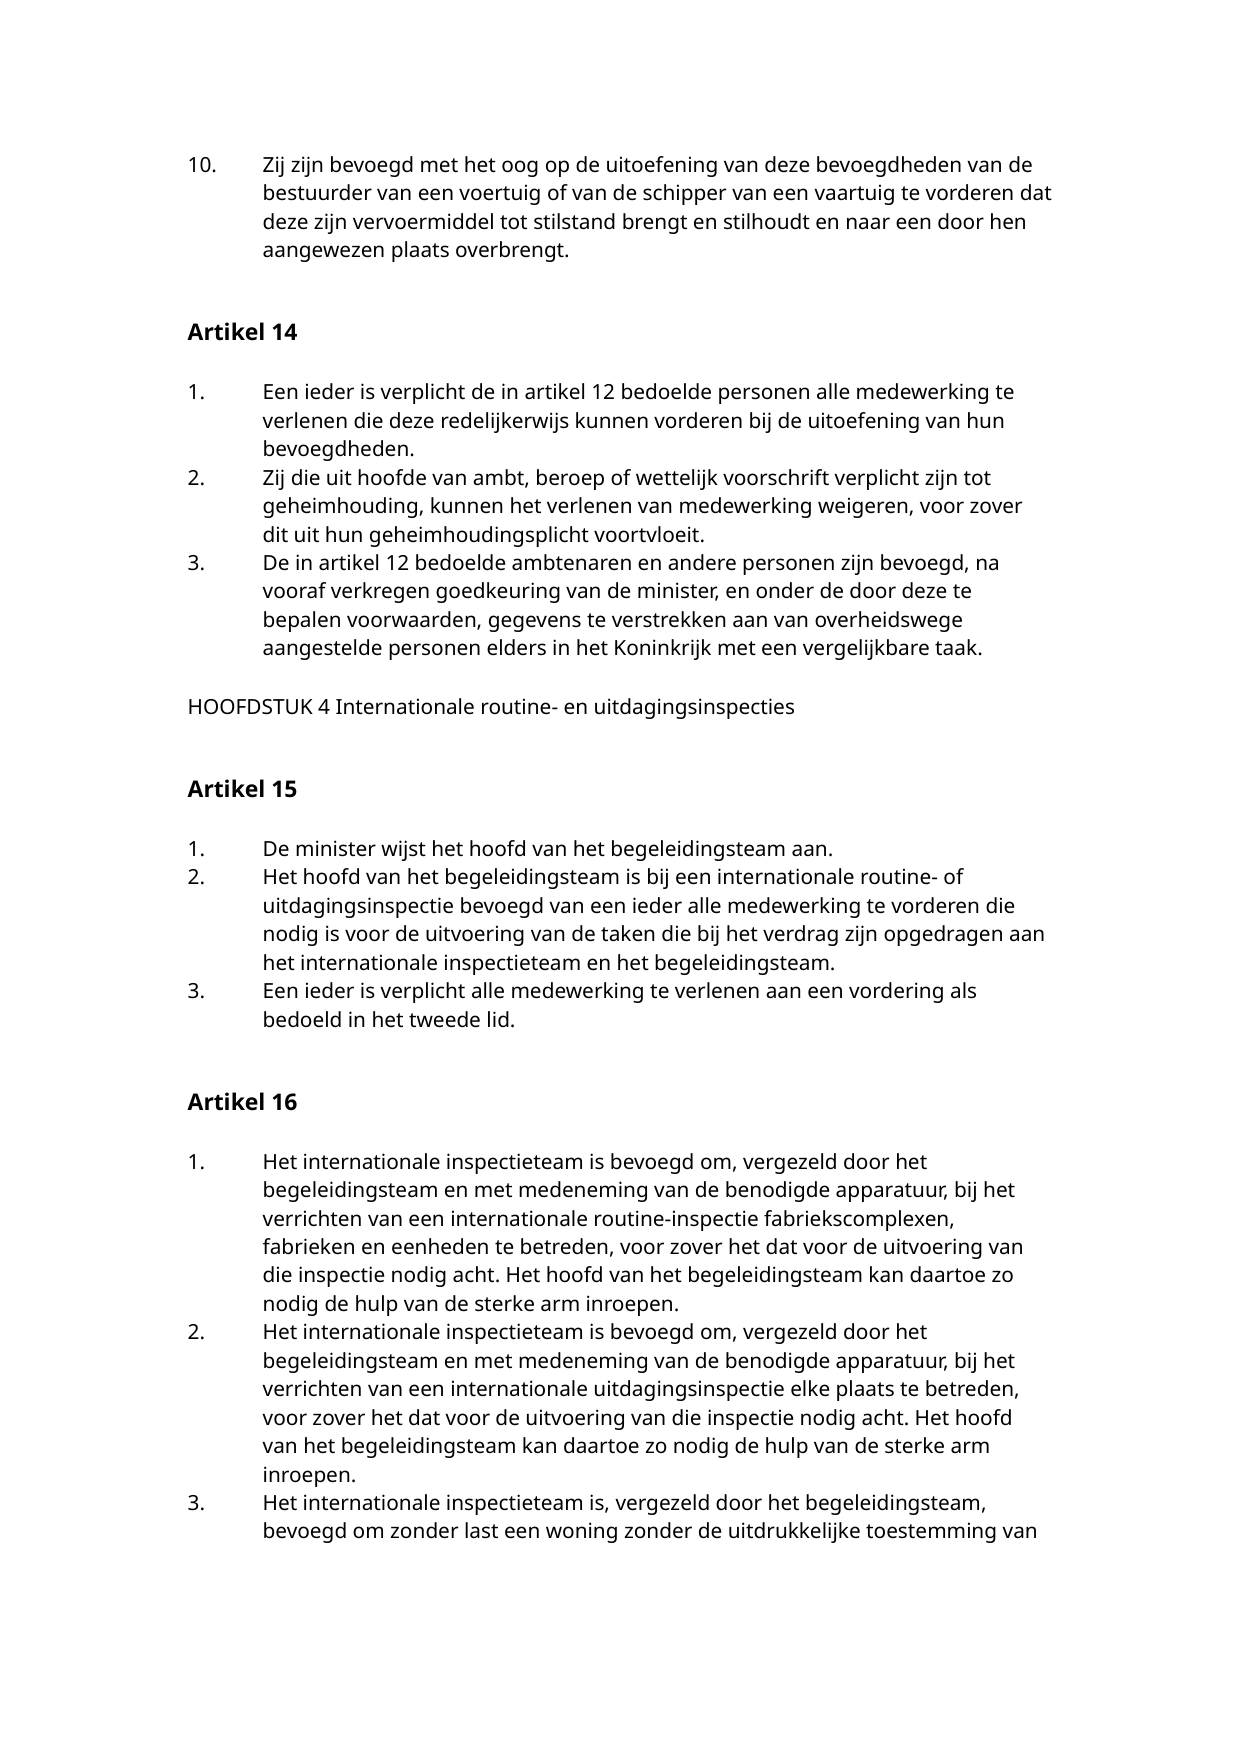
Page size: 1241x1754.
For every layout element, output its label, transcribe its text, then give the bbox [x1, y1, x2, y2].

list Een ieder is verplicht alle medewerking te verlenen aan een vordering als bedoeld in het tweede lid. [187, 976, 1053, 1033]
list Het internationale inspectieteam is bevoegd om, vergezeld door het begeleidingsteam en met medeneming van de benodigde apparatuur, bij het verrichten van een internationale routine-inspectie fabriekscomplexen, fabrieken en eenheden te betreden, voor zover het dat voor de uitvoering van die inspectie nodig acht. Het hoofd van het begeleidingsteam kan daartoe zo nodig de hulp van de sterke arm inroepen. [187, 1147, 1053, 1317]
subtitle Artikel 16 [187, 1086, 1053, 1117]
list De minister wijst het hoofd van het begeleidingsteam aan. [187, 834, 1053, 862]
list Een ieder is verplicht de in artikel 12 bedoelde personen alle medewerking te verlenen die deze redelijkerwijs kunnen vorderen bij de uitoefening van hun bevoegdheden. [187, 377, 1053, 463]
list Het internationale inspectieteam is bevoegd om, vergezeld door het begeleidingsteam en met medeneming van de benodigde apparatuur, bij het verrichten van een internationale uitdagingsinspectie elke plaats te betreden, voor zover het dat voor de uitvoering van die inspectie nodig acht. Het hoofd van het begeleidingsteam kan daartoe zo nodig de hulp van de sterke arm inroepen. [187, 1317, 1053, 1488]
subtitle Artikel 15 [187, 773, 1053, 804]
subtitle HOOFDSTUK 4 Internationale routine- en uitdagingsinspecties [187, 692, 1053, 720]
list Zij die uit hoofde van ambt, beroep of wettelijk voorschrift verplicht zijn tot geheimhouding, kunnen het verlenen van medewerking weigeren, voor zover dit uit hun geheimhoudingsplicht voortvloeit. [187, 463, 1053, 548]
list Zij zijn bevoegd met het oog op de uitoefening van deze bevoegdheden van de bestuurder van een voertuig of van de schipper van een vaartuig te vorderen dat deze zijn vervoermiddel tot stilstand brengt en stilhoudt en naar een door hen aangewezen plaats overbrengt. [187, 150, 1053, 264]
subtitle Artikel 14 [187, 316, 1053, 347]
list De in artikel 12 bedoelde ambtenaren en andere personen zijn bevoegd, na vooraf verkregen goedkeuring van de minister, en onder de door deze te bepalen voorwaarden, gegevens te verstrekken aan van overheidswege aangestelde personen elders in het Koninkrijk met een vergelijkbare taak. [187, 548, 1053, 662]
list Het internationale inspectieteam is, vergezeld door het begeleidingsteam, bevoegd om zonder last een woning zonder de uitdrukkelijke toestemming van [187, 1488, 1053, 1545]
list Het hoofd van het begeleidingsteam is bij een internationale routine- of uitdagingsinspectie bevoegd van een ieder alle medewerking te vorderen die nodig is voor de uitvoering van de taken die bij het verdrag zijn opgedragen aan het internationale inspectieteam en het begeleidingsteam. [187, 862, 1053, 976]
